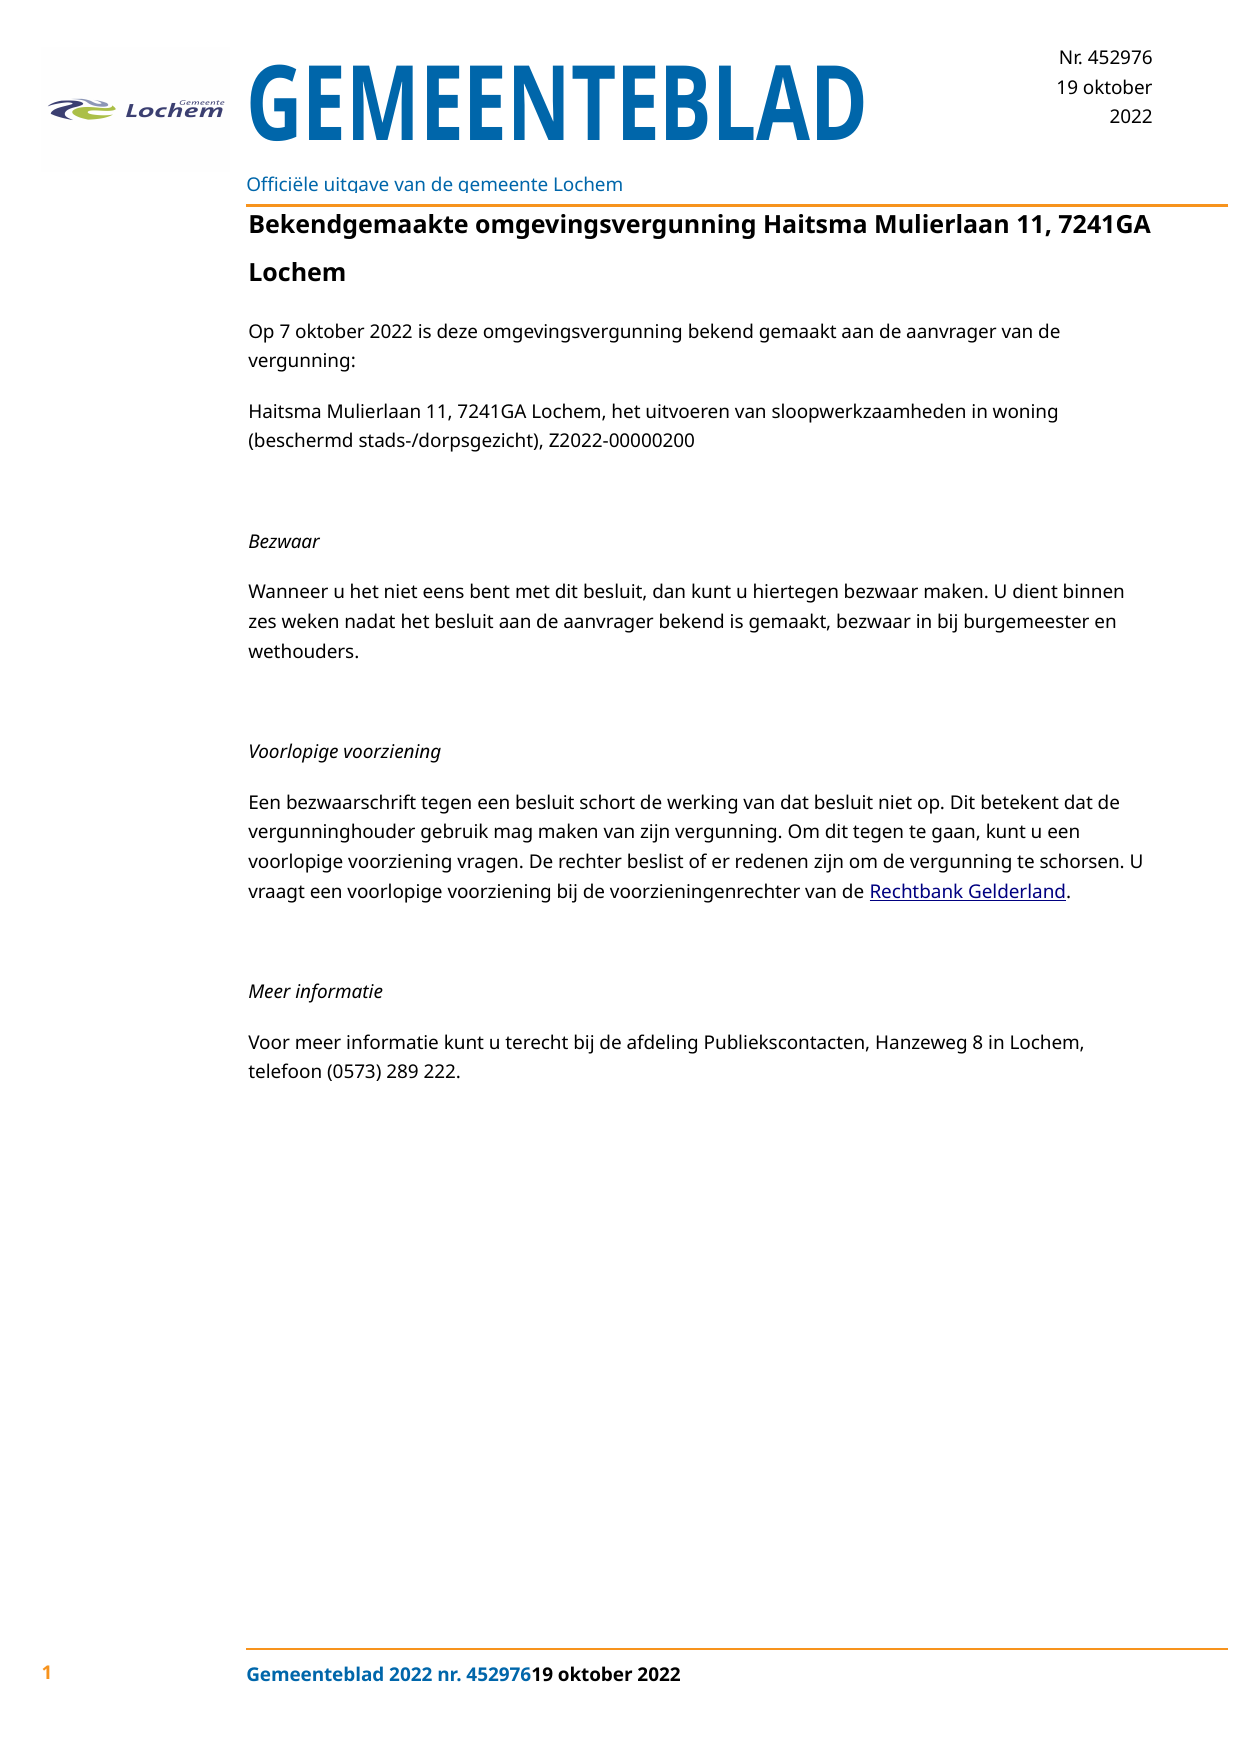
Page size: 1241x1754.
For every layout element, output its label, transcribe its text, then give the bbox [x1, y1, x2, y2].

text Meer informatie [248, 979, 1152, 1004]
text Bezwaar [248, 528, 1152, 554]
text Haitsma Mulierlaan 11, 7241GA Lochem, het uitvoeren van sloopwerkzaamheden in woning (beschermd stads-/dorpsgezicht), Z2022-00000200 [248, 398, 1152, 453]
text Bekendgemaakte omgevingsvergunning Haitsma Mulierlaan 11, 7241GA Lochem [248, 207, 1152, 288]
text Voor meer informatie kunt u terecht bij de afdeling Publiekscontacten, Hanzeweg 8 in Lochem, telefoon (0573) 289 222. [248, 1029, 1152, 1084]
text Op 7 oktober 2022 is deze omgevingsvergunning bekend gemaakt aan de aanvrager van de vergunning: [248, 318, 1152, 373]
text Voorlopige voorziening [248, 739, 1152, 764]
text Een bezwaarschrift tegen een besluit schort de werking van dat besluit niet op. Dit betekent dat de vergunninghouder gebruik mag maken van zijn vergunning. Om dit tegen te gaan, kunt u een voorlopige voorziening vragen. De rechter beslist of er redenen zijn om de vergunning te schorsen. U vraagt een voorlopige voorziening bij de voorzieningenrechter van de Rechtbank Gelderland. [248, 789, 1152, 904]
picture [41, 47, 231, 172]
text Wanneer u het niet eens bent met dit besluit, dan kunt u hiertegen bezwaar maken. U dient binnen zes weken nadat het besluit aan de aanvrager bekend is gemaakt, bezwaar in bij burgemeester en wethouders. [248, 579, 1152, 664]
